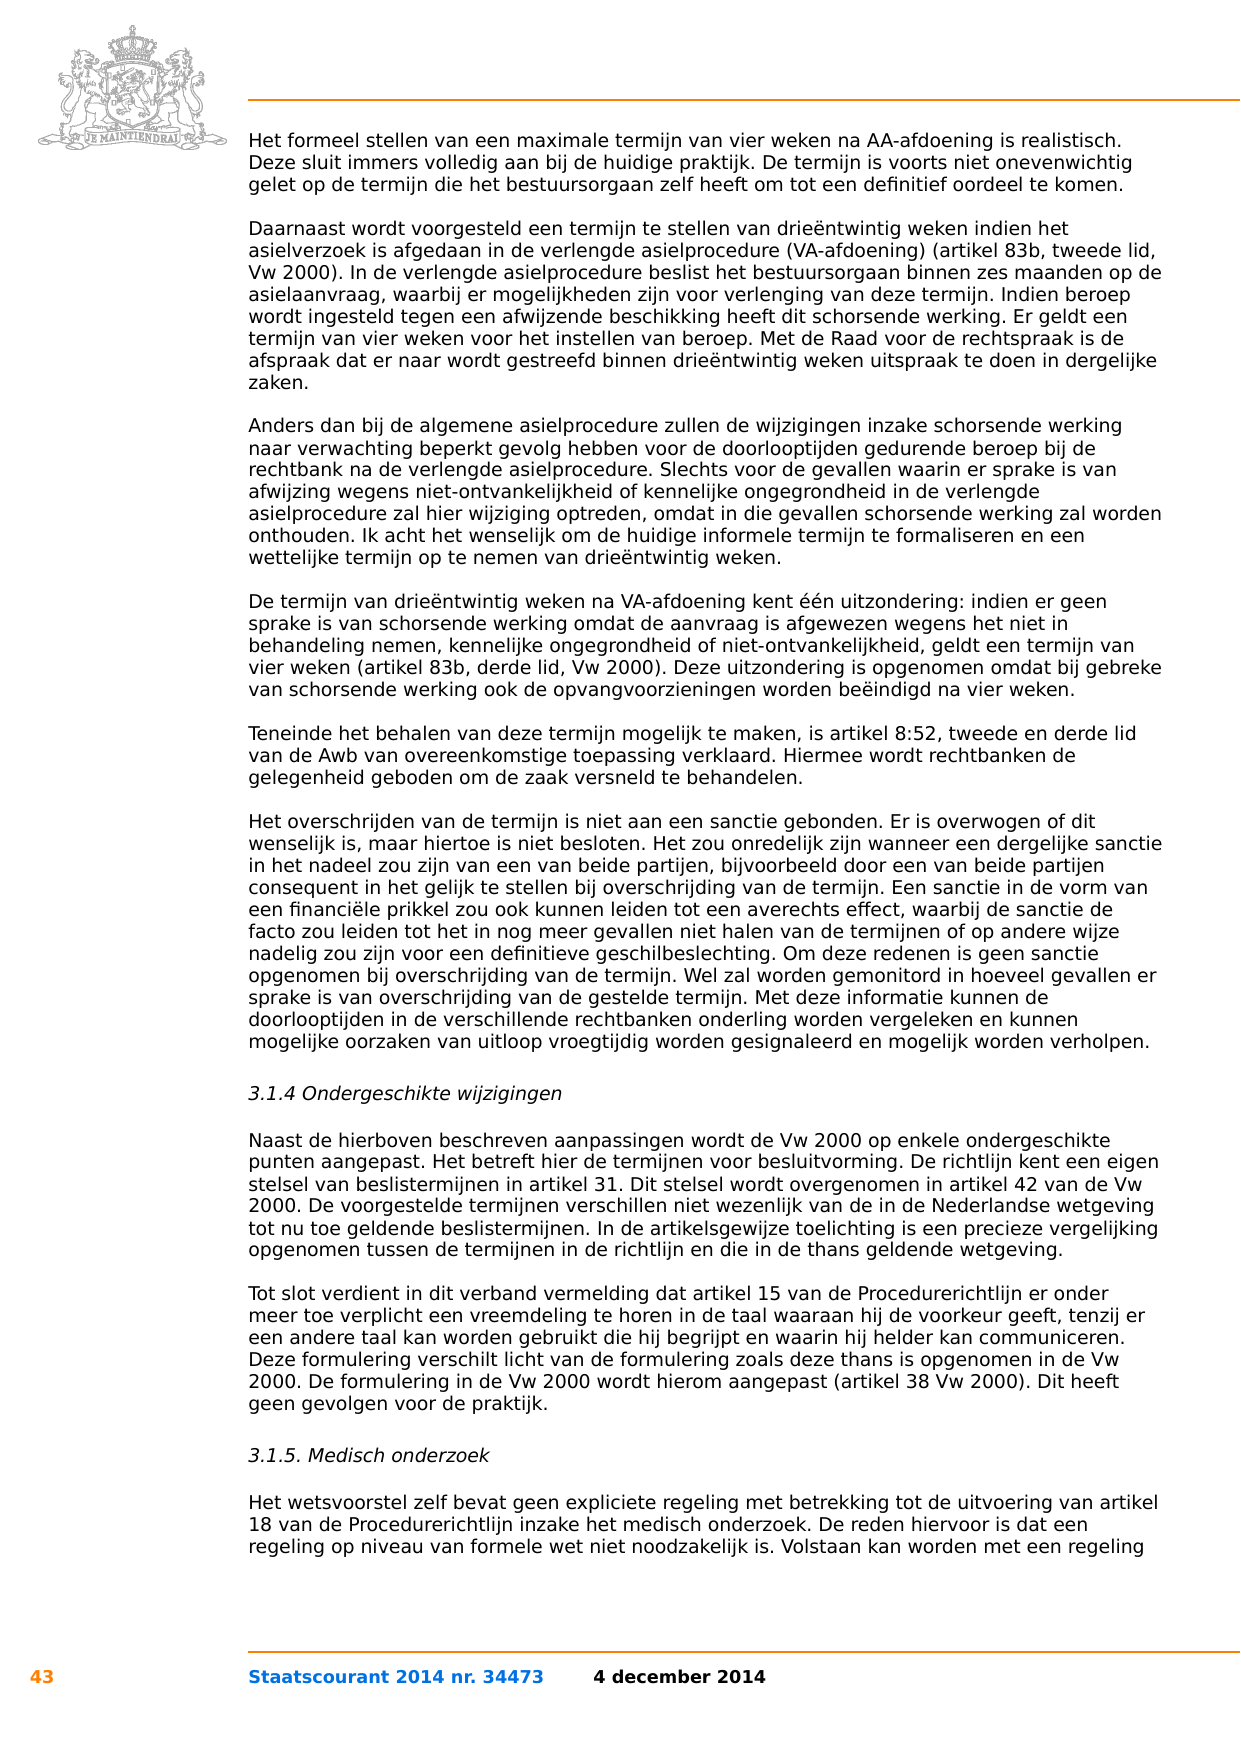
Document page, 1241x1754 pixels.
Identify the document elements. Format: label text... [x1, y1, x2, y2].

text De termijn van drieëntwintig weken na VA-afdoening kent één uitzondering: indien er geen sprake is van schorsende werking omdat de aanvraag is afgewezen wegens het niet in behandeling nemen, kennelijke ongegrondheid of niet-ontvankelijkheid, geldt een termijn van vier weken (artikel 83b, derde lid, Vw 2000). Deze uitzondering is opgenomen omdat bij gebreke van schorsende werking ook de opvangvoorzieningen worden beëindigd na vier weken. [248, 591, 1163, 701]
text Daarnaast wordt voorgesteld een termijn te stellen van drieëntwintig weken indien het asielverzoek is afgedaan in de verlengde asielprocedure (VA-afdoening) (artikel 83b, tweede lid, Vw 2000). In de verlengde asielprocedure beslist het bestuursorgaan binnen zes maanden op de asielaanvraag, waarbij er mogelijkheden zijn voor verlenging van deze termijn. Indien beroep wordt ingesteld tegen een afwijzende beschikking heeft dit schorsende werking. Er geldt een termijn van vier weken voor het instellen van beroep. Met de Raad voor de rechtspraak is de afspraak dat er naar wordt gestreefd binnen drieëntwintig weken uitspraak te doen in dergelijke zaken. [248, 218, 1163, 393]
subtitle 3.1.4 Ondergeschikte wijzigingen [248, 1082, 1163, 1104]
text Teneinde het behalen van deze termijn mogelijk te maken, is artikel 8:52, tweede en derde lid van de Awb van overeenkomstige toepassing verklaard. Hiermee wordt rechtbanken de gelegenheid geboden om de zaak versneld te behandelen. [248, 723, 1163, 789]
text Het overschrijden van de termijn is niet aan een sanctie gebonden. Er is overwogen of dit wenselijk is, maar hiertoe is niet besloten. Het zou onredelijk zijn wanneer een dergelijke sanctie in het nadeel zou zijn van een van beide partijen, bijvoorbeeld door een van beide partijen consequent in het gelijk te stellen bij overschrijding van de termijn. Een sanctie in de vorm van een financiële prikkel zou ook kunnen leiden tot een averechts effect, waarbij de sanctie de facto zou leiden tot het in nog meer gevallen niet halen van de termijnen of op andere wijze nadelig zou zijn voor een definitieve geschilbeslechting. Om deze redenen is geen sanctie opgenomen bij overschrijding van de termijn. Wel zal worden gemonitord in hoeveel gevallen er sprake is van overschrijding van de gestelde termijn. Met deze informatie kunnen de doorlooptijden in de verschillende rechtbanken onderling worden vergeleken en kunnen mogelijke oorzaken van uitloop vroegtijdig worden gesignaleerd en mogelijk worden verholpen. [248, 811, 1163, 1052]
subtitle 3.1.5. Medisch onderzoek [248, 1445, 1163, 1467]
text Anders dan bij de algemene asielprocedure zullen de wijzigingen inzake schorsende werking naar verwachting beperkt gevolg hebben voor de doorlooptijden gedurende beroep bij de rechtbank na de verlengde asielprocedure. Slechts voor de gevallen waarin er sprake is van afwijzing wegens niet-ontvankelijkheid of kennelijke ongegrondheid in de verlengde asielprocedure zal hier wijziging optreden, omdat in die gevallen schorsende werking zal worden onthouden. Ik acht het wenselijk om de huidige informele termijn te formaliseren en een wettelijke termijn op te nemen van drieëntwintig weken. [248, 415, 1163, 569]
text Het formeel stellen van een maximale termijn van vier weken na AA-afdoening is realistisch. Deze sluit immers volledig aan bij de huidige praktijk. De termijn is voorts niet onevenwichtig gelet op de termijn die het bestuursorgaan zelf heeft om tot een definitief oordeel te komen. [248, 130, 1163, 196]
text Naast de hierboven beschreven aanpassingen wordt de Vw 2000 op enkele ondergeschikte punten aangepast. Het betreft hier de termijnen voor besluitvorming. De richtlijn kent een eigen stelsel van beslistermijnen in artikel 31. Dit stelsel wordt overgenomen in artikel 42 van de Vw 2000. De voorgestelde termijnen verschillen niet wezenlijk van de in de Nederlandse wetgeving tot nu toe geldende beslistermijnen. In de artikelsgewijze toelichting is een precieze vergelijking opgenomen tussen de termijnen in de richtlijn en die in de thans geldende wetgeving. [248, 1129, 1163, 1261]
text Het wetsvoorstel zelf bevat geen expliciete regeling met betrekking tot de uitvoering van artikel 18 van de Procedurerichtlijn inzake het medisch onderzoek. De reden hiervoor is dat een regeling op niveau van formele wet niet noodzakelijk is. Volstaan kan worden met een regeling [248, 1492, 1163, 1558]
text Tot slot verdient in dit verband vermelding dat artikel 15 van de Procedurerichtlijn er onder meer toe verplicht een vreemdeling te horen in de taal waaraan hij de voorkeur geeft, tenzij er een andere taal kan worden gebruikt die hij begrijpt en waarin hij helder kan communiceren. Deze formulering verschilt licht van de formulering zoals deze thans is opgenomen in de Vw 2000. De formulering in de Vw 2000 wordt hierom aangepast (artikel 38 Vw 2000). Dit heeft geen gevolgen voor de praktijk. [248, 1283, 1163, 1415]
picture [38, 25, 227, 150]
